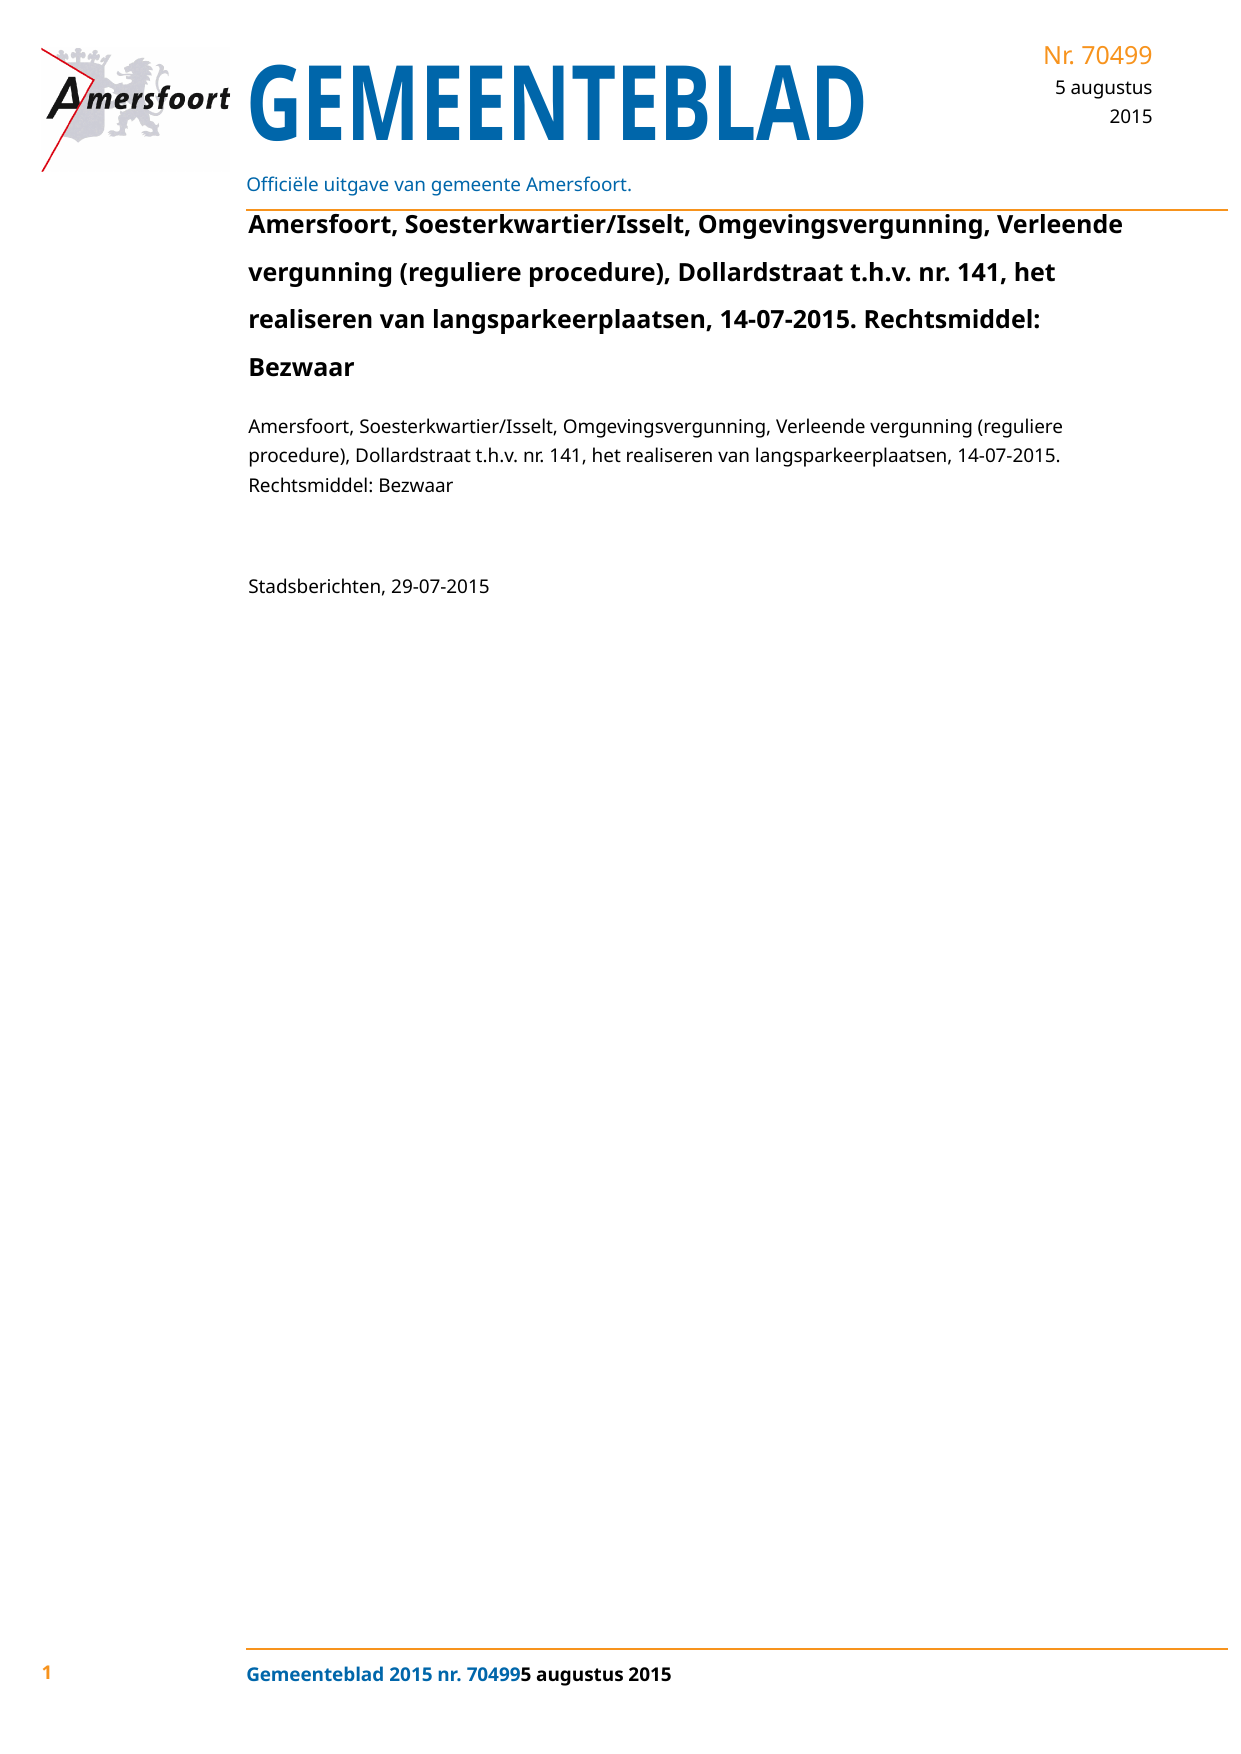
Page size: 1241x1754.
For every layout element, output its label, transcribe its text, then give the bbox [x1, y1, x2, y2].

picture [41, 47, 231, 172]
text Amersfoort, Soesterkwartier/Isselt, Omgevingsvergunning, Verleende vergunning (reguliere procedure), Dollardstraat t.h.v. nr. 141, het realiseren van langsparkeerplaatsen, 14-07-2015. Rechtsmiddel: Bezwaar [248, 211, 1152, 384]
text Stadsberichten, 29-07-2015 [248, 573, 1152, 599]
text Amersfoort, Soesterkwartier/Isselt, Omgevingsvergunning, Verleende vergunning (reguliere procedure), Dollardstraat t.h.v. nr. 141, het realiseren van langsparkeerplaatsen, 14-07-2015. Rechtsmiddel: Bezwaar [248, 413, 1152, 498]
